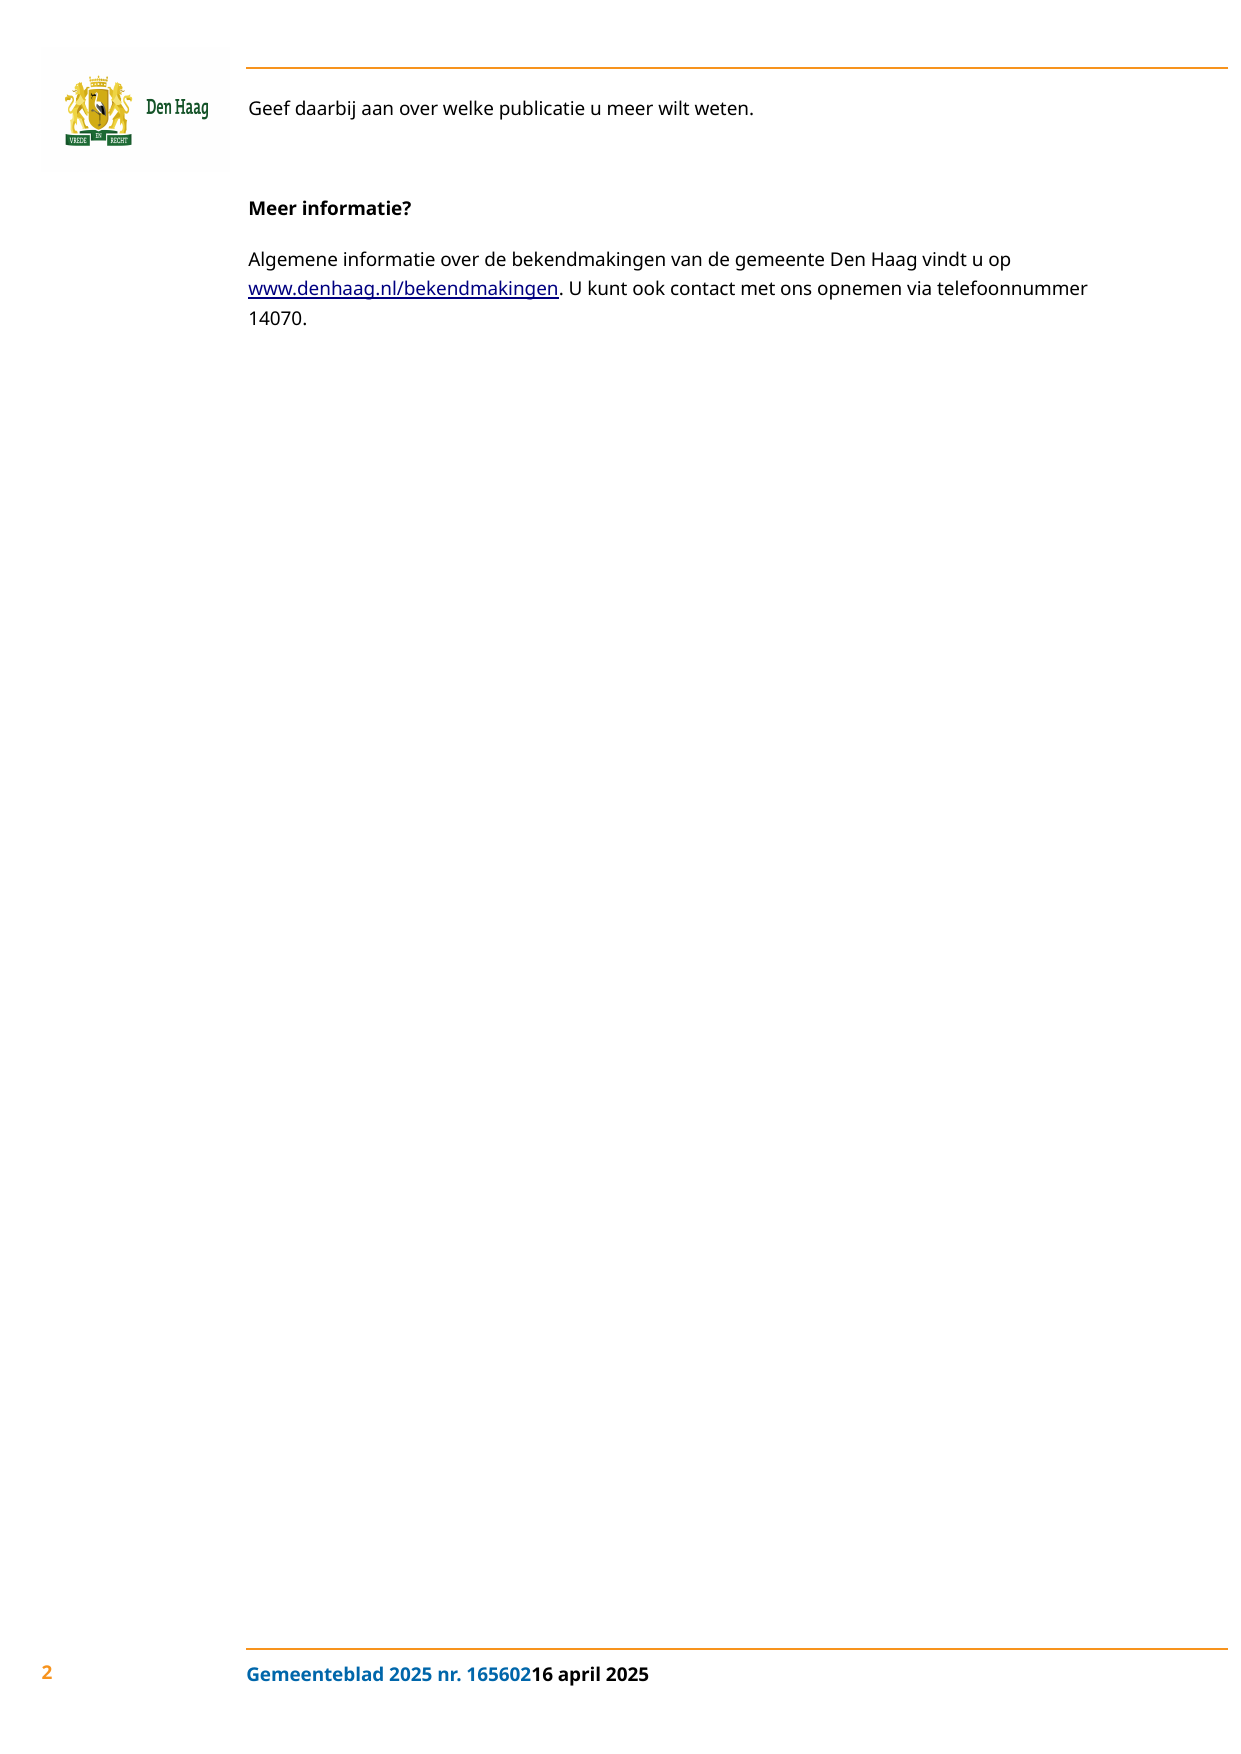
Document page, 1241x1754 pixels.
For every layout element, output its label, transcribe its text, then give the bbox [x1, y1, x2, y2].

text Algemene informatie over de bekendmakingen van de gemeente Den Haag vindt u op www.denhaag.nl/bekendmakingen. U kunt ook contact met ons opnemen via telefoonnummer 14070. [248, 246, 1152, 331]
text Geef daarbij aan over welke publicatie u meer wilt weten. [248, 95, 1152, 121]
text Meer informatie? [248, 196, 1152, 221]
picture [41, 47, 231, 172]
